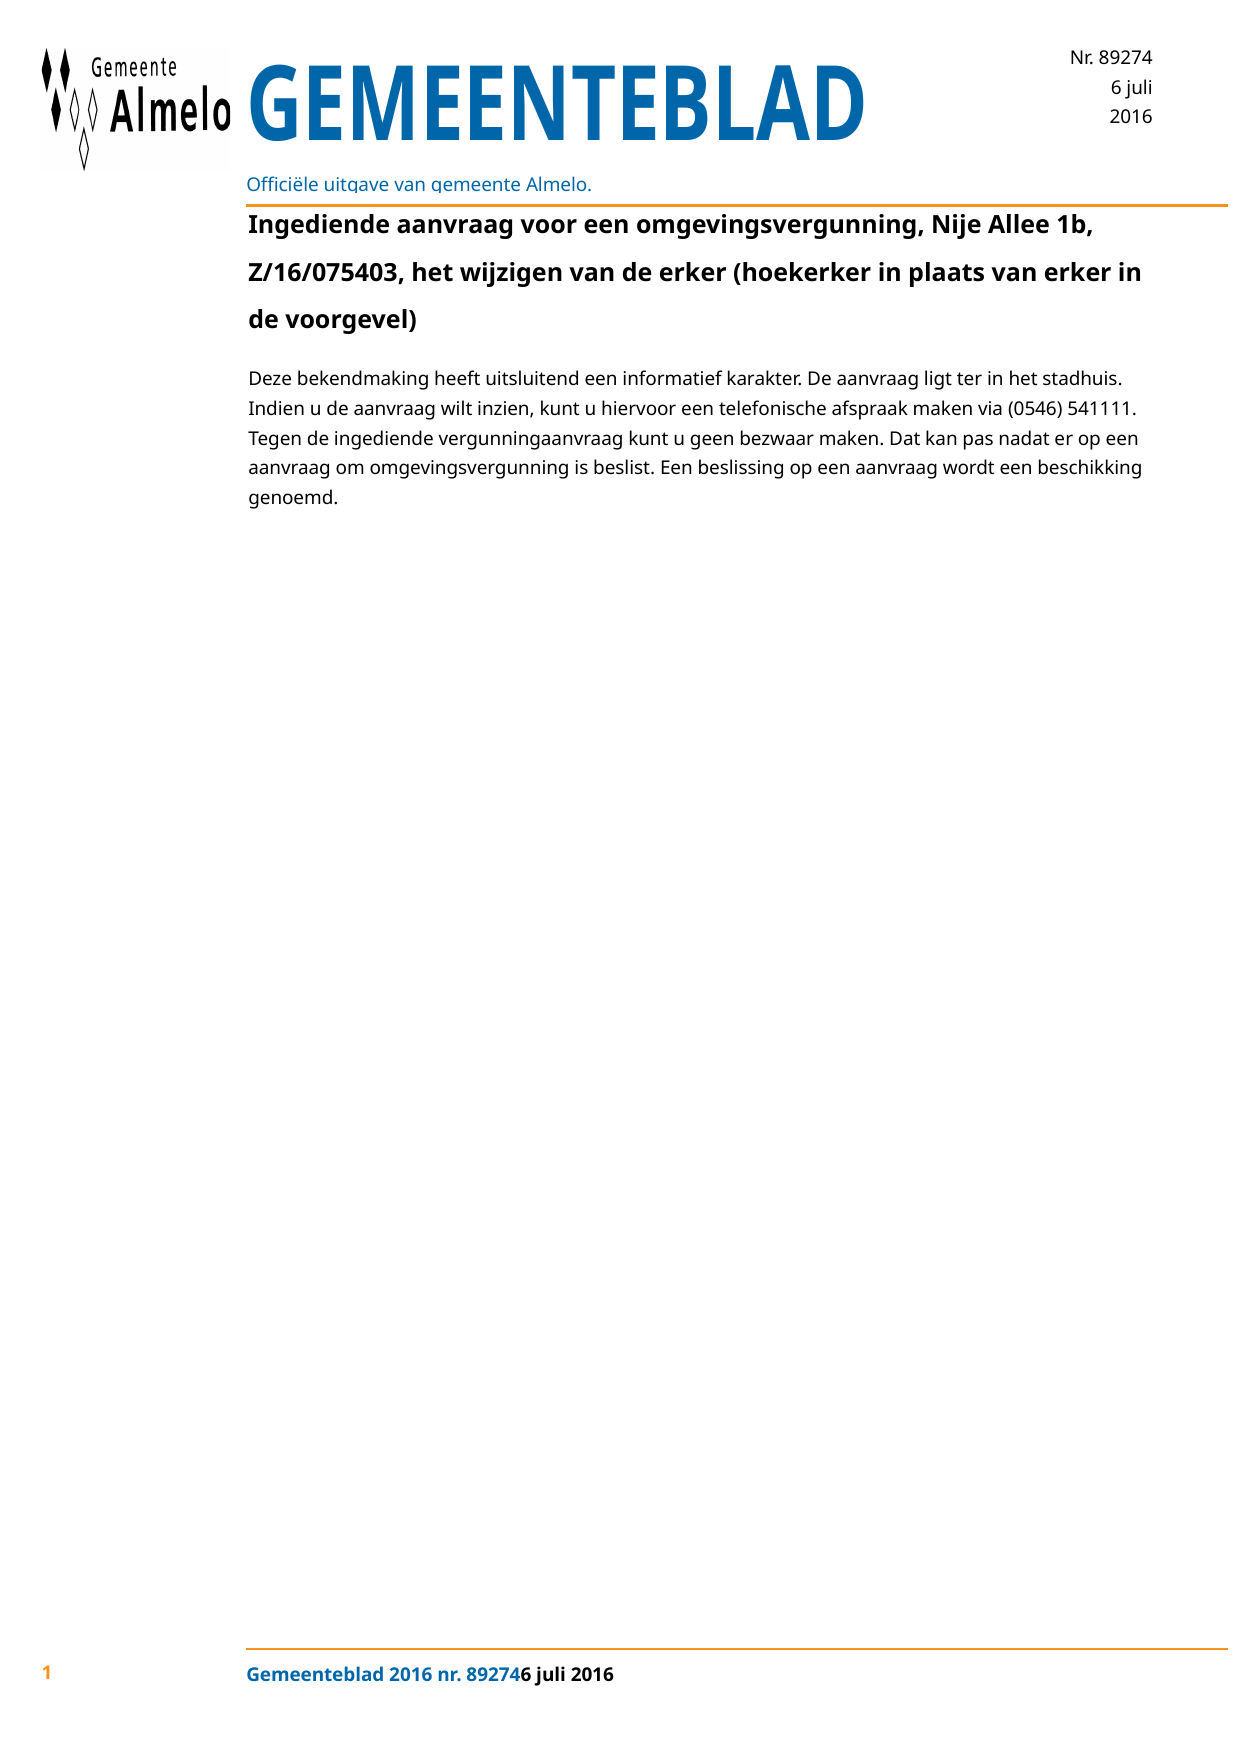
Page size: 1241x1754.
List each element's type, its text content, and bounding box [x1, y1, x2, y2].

picture [41, 47, 231, 172]
text Ingediende aanvraag voor een omgevingsvergunning, Nije Allee 1b, Z/16/075403, het wijzigen van de erker (hoekerker in plaats van erker in de voorgevel) [248, 207, 1152, 336]
text Deze bekendmaking heeft uitsluitend een informatief karakter. De aanvraag ligt ter in het stadhuis. Indien u de aanvraag wilt inzien, kunt u hiervoor een telefonische afspraak maken via (0546) 541111. Tegen de ingediende vergunningaanvraag kunt u geen bezwaar maken. Dat kan pas nadat er op een aanvraag om omgevingsvergunning is beslist. Een beslissing op een aanvraag wordt een beschikking genoemd. [248, 366, 1152, 509]
